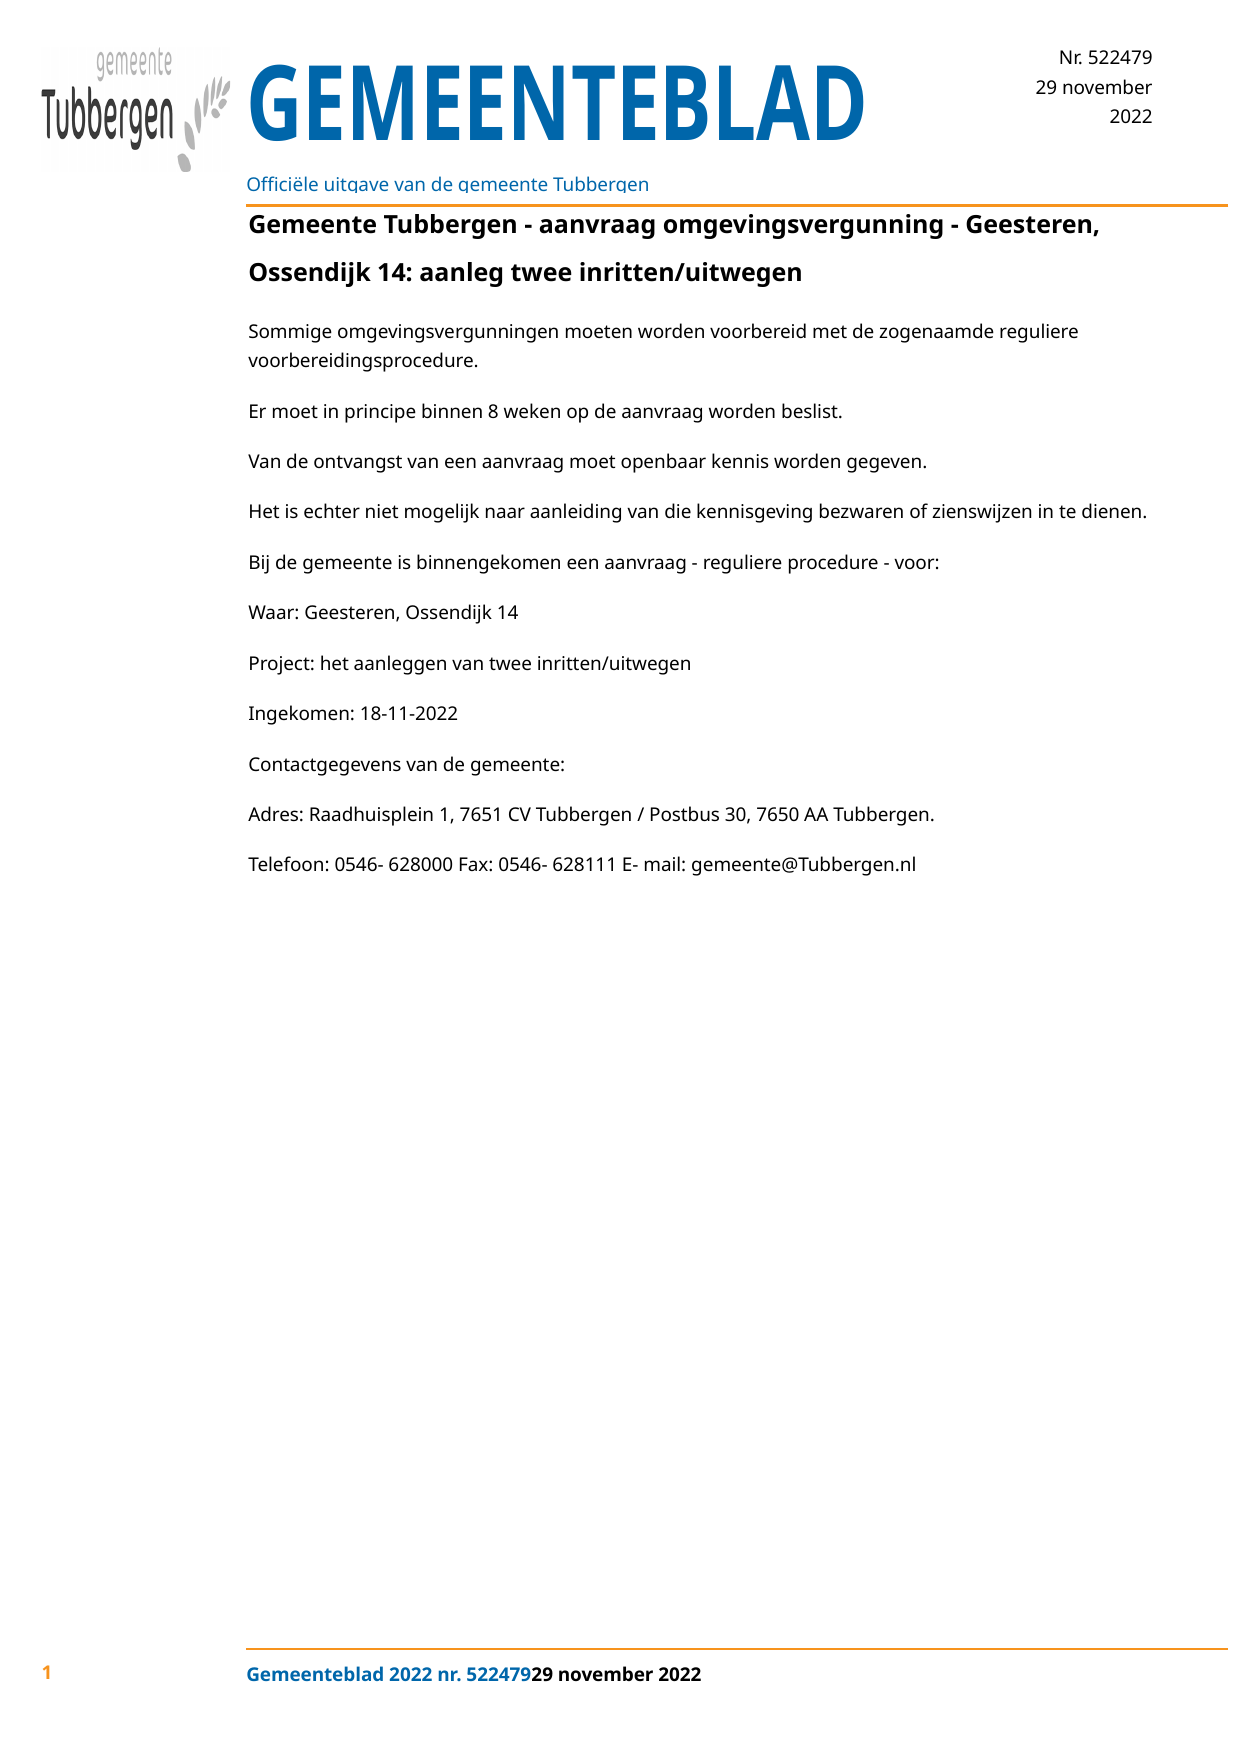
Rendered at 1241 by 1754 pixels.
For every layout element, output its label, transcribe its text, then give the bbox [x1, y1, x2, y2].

text Ingekomen: 18-11-2022 [248, 700, 1152, 726]
text Gemeente Tubbergen - aanvraag omgevingsvergunning - Geesteren, Ossendijk 14: aanleg twee inritten/uitwegen [248, 207, 1152, 288]
text Adres: Raadhuisplein 1, 7651 CV Tubbergen / Postbus 30, 7650 AA Tubbergen. [248, 801, 1152, 827]
text Het is echter niet mogelijk naar aanleiding van die kennisgeving bezwaren of zienswijzen in te dienen. [248, 499, 1152, 524]
text Contactgegevens van de gemeente: [248, 751, 1152, 777]
text Er moet in principe binnen 8 weken op de aanvraag worden beslist. [248, 398, 1152, 424]
text Van de ontvangst van een aanvraag moet openbaar kennis worden gegeven. [248, 448, 1152, 474]
text Bij de gemeente is binnengekomen een aanvraag - reguliere procedure - voor: [248, 549, 1152, 575]
text Waar: Geesteren, Ossendijk 14 [248, 599, 1152, 625]
text Sommige omgevingsvergunningen moeten worden voorbereid met de zogenaamde reguliere voorbereidingsprocedure. [248, 318, 1152, 373]
text Project: het aanleggen van twee inritten/uitwegen [248, 650, 1152, 676]
picture [41, 47, 231, 172]
text Telefoon: 0546- 628000 Fax: 0546- 628111 E- mail: gemeente@Tubbergen.nl [248, 852, 1152, 877]
